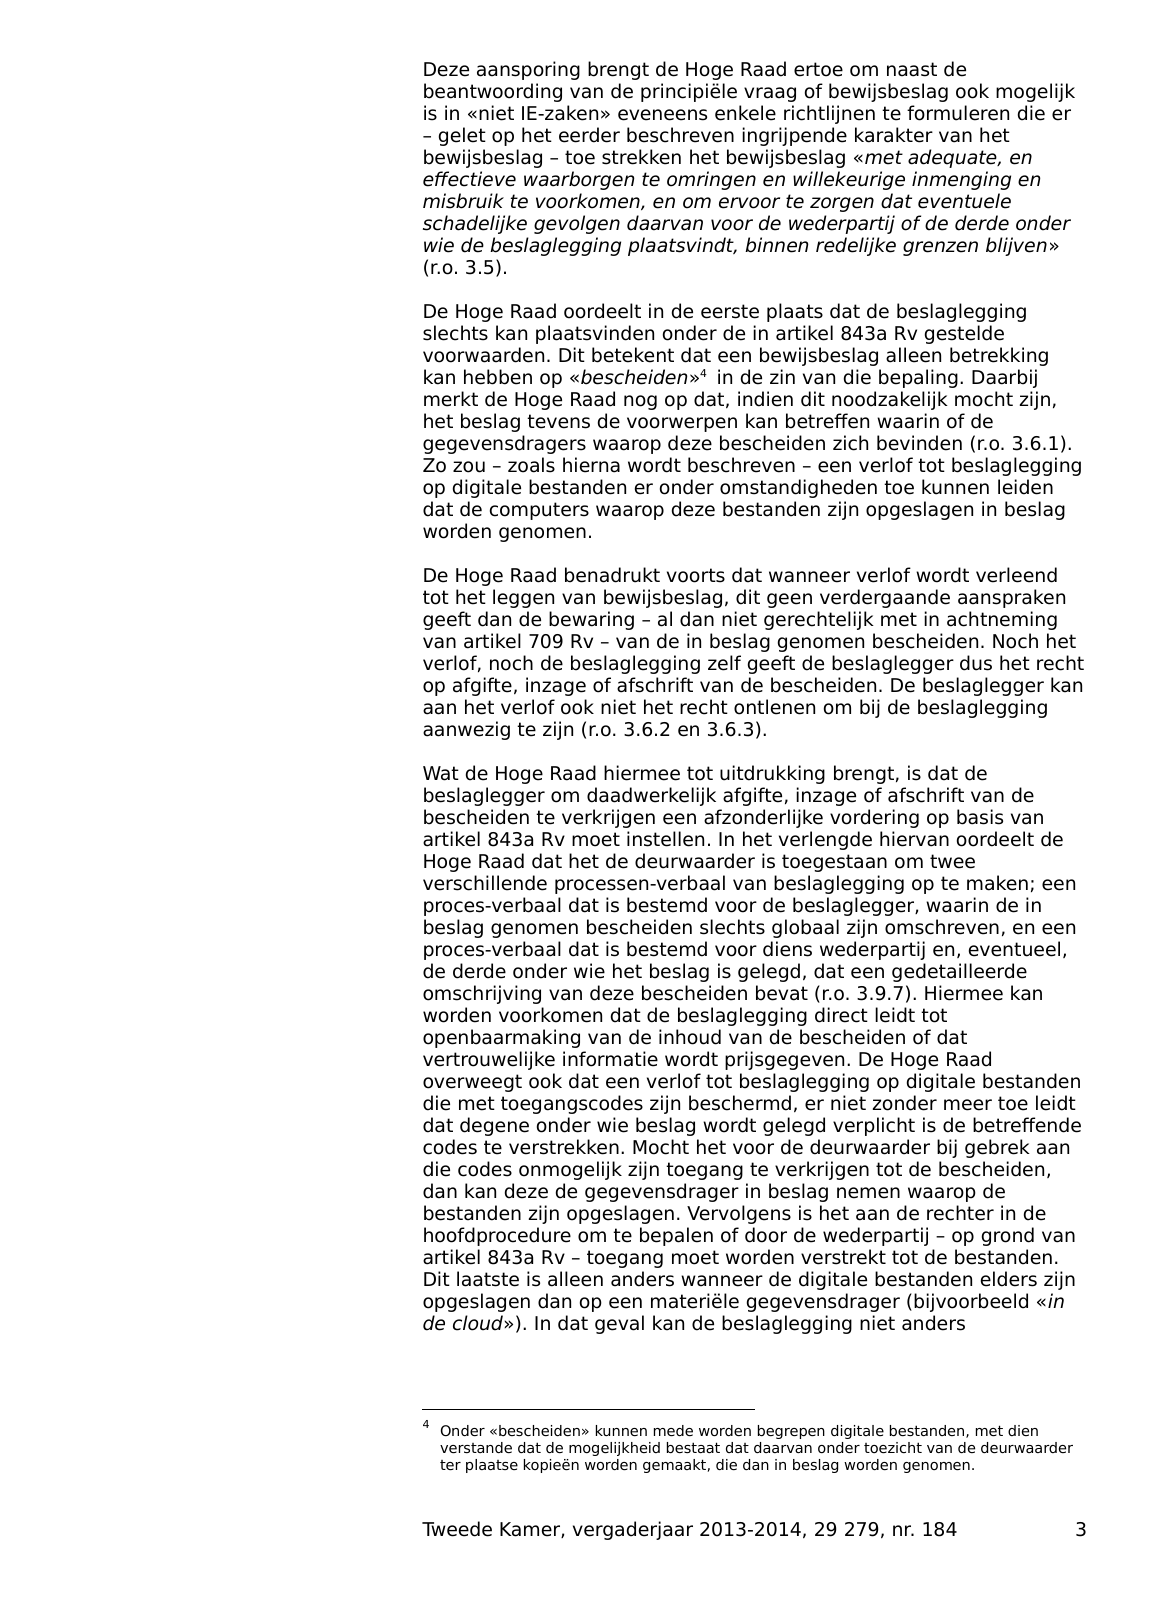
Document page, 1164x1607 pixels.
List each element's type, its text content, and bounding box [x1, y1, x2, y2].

text De Hoge Raad oordeelt in de eerste plaats dat de beslaglegging slechts kan plaatsvinden onder de in artikel 843a Rv gestelde voorwaarden. Dit betekent dat een bewijsbeslag alleen betrekking kan hebben op «bescheiden» in de zin van die bepaling. Daarbij merkt de Hoge Raad nog op dat, indien dit noodzakelijk mocht zijn, het beslag tevens de voorwerpen kan betreffen waarin of de gegevensdragers waarop deze bescheiden zich bevinden (r.o. 3.6.1). Zo zou – zoals hierna wordt beschreven – een verlof tot beslaglegging op digitale bestanden er onder omstandigheden toe kunnen leiden dat de computers waarop deze bestanden zijn opgeslagen in beslag worden genomen. [422, 301, 1087, 543]
text Wat de Hoge Raad hiermee tot uitdrukking brengt, is dat de beslaglegger om daadwerkelijk afgifte, inzage of afschrift van de bescheiden te verkrijgen een afzonderlijke vordering op basis van artikel 843a Rv moet instellen. In het verlengde hiervan oordeelt de Hoge Raad dat het de deurwaarder is toegestaan om twee verschillende processen-verbaal van beslaglegging op te maken; een proces-verbaal dat is bestemd voor de beslaglegger, waarin de in beslag genomen bescheiden slechts globaal zijn omschreven, en een proces-verbaal dat is bestemd voor diens wederpartij en, eventueel, de derde onder wie het beslag is gelegd, dat een gedetailleerde omschrijving van deze bescheiden bevat (r.o. 3.9.7). Hiermee kan worden voorkomen dat de beslaglegging direct leidt tot openbaarmaking van de inhoud van de bescheiden of dat vertrouwelijke informatie wordt prijsgegeven. De Hoge Raad overweegt ook dat een verlof tot beslaglegging op digitale bestanden die met toegangscodes zijn beschermd, er niet zonder meer toe leidt dat degene onder wie beslag wordt gelegd verplicht is de betreffende codes te verstrekken. Mocht het voor de deurwaarder bij gebrek aan die codes onmogelijk zijn toegang te verkrijgen tot de bescheiden, dan kan deze de gegevensdrager in beslag nemen waarop de bestanden zijn opgeslagen. Vervolgens is het aan de rechter in de hoofdprocedure om te bepalen of door de wederpartij – op grond van artikel 843a Rv – toegang moet worden verstrekt tot de bestanden. Dit laatste is alleen anders wanneer de digitale bestanden elders zijn opgeslagen dan op een materiële gegevensdrager (bijvoorbeeld «in de cloud»). In dat geval kan de beslaglegging niet anders [422, 763, 1087, 1334]
text De Hoge Raad benadrukt voorts dat wanneer verlof wordt verleend tot het leggen van bewijsbeslag, dit geen verdergaande aanspraken geeft dan de bewaring – al dan niet gerechtelijk met in achtneming van artikel 709 Rv – van de in beslag genomen bescheiden. Noch het verlof, noch de beslaglegging zelf geeft de beslaglegger dus het recht op afgifte, inzage of afschrift van de bescheiden. De beslaglegger kan aan het verlof ook niet het recht ontlenen om bij de beslaglegging aanwezig te zijn (r.o. 3.6.2 en 3.6.3). [422, 565, 1087, 741]
text Deze aansporing brengt de Hoge Raad ertoe om naast de beantwoording van de principiële vraag of bewijsbeslag ook mogelijk is in «niet IE-zaken» eveneens enkele richtlijnen te formuleren die er – gelet op het eerder beschreven ingrijpende karakter van het bewijsbeslag – toe strekken het bewijsbeslag «met adequate, en effectieve waarborgen te omringen en willekeurige inmenging en misbruik te voorkomen, en om ervoor te zorgen dat eventuele schadelijke gevolgen daarvan voor de wederpartij of de derde onder wie de beslaglegging plaatsvindt, binnen redelijke grenzen blijven» (r.o. 3.5). [422, 59, 1087, 279]
text Onder «bescheiden» kunnen mede worden begrepen digitale bestanden, met dien verstande dat de mogelijkheid bestaat dat daarvan onder toezicht van de deurwaarder ter plaatse kopieën worden gemaakt, die dan in beslag worden genomen. [422, 1418, 1087, 1474]
